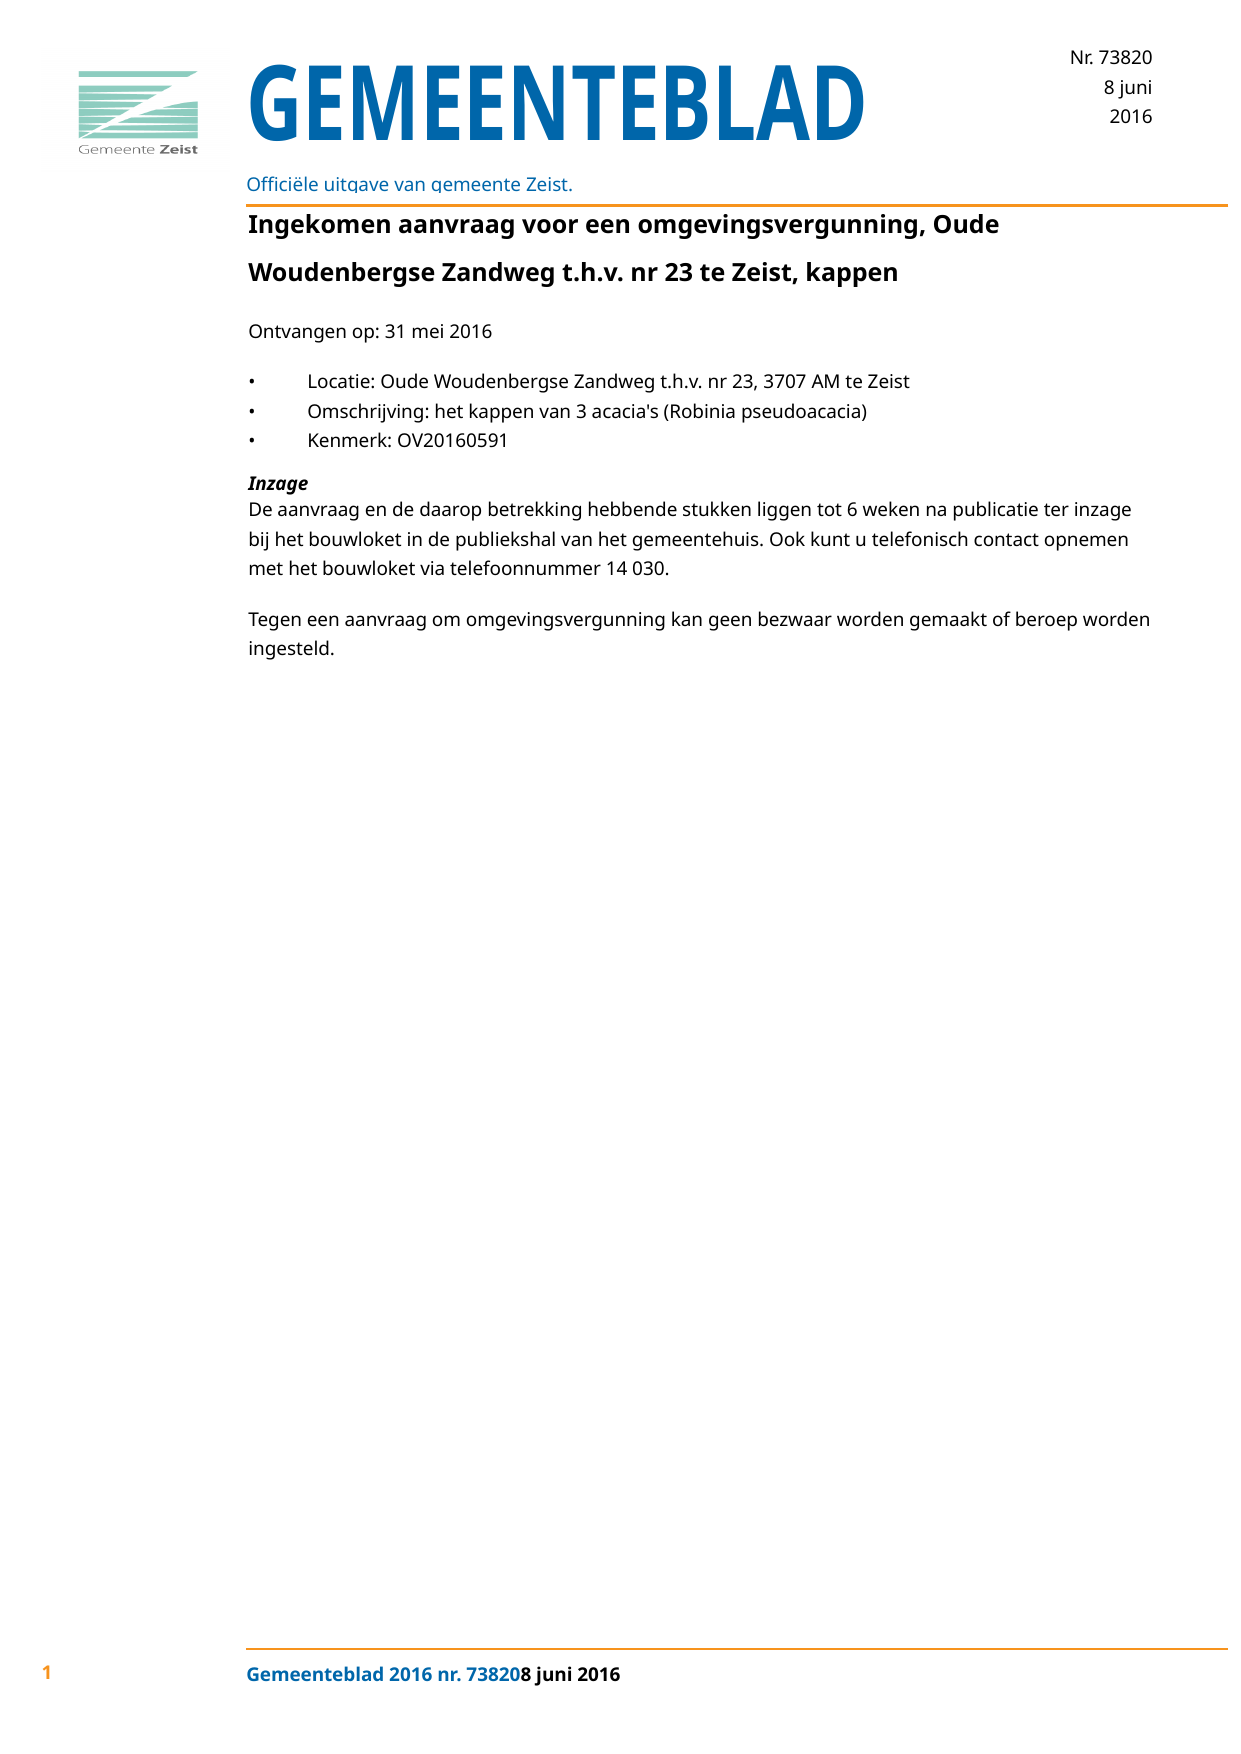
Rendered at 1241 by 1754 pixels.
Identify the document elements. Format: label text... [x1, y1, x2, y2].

text Ingekomen aanvraag voor een omgevingsvergunning, Oude Woudenbergse Zandweg t.h.v. nr 23 te Zeist, kappen [248, 207, 1152, 288]
text De aanvraag en de daarop betrekking hebbende stukken liggen tot 6 weken na publicatie ter inzage bij het bouwloket in de publiekshal van het gemeentehuis. Ook kunt u telefonisch contact opnemen met het bouwloket via telefoonnummer 14 030. [248, 496, 1152, 581]
picture [41, 47, 231, 172]
list Omschrijving: het kappen van 3 acacia's (Robinia pseudoacacia) [248, 398, 1152, 424]
text Inzage [248, 471, 1152, 496]
text Tegen een aanvraag om omgevingsvergunning kan geen bezwaar worden gemaakt of beroep worden ingesteld. [248, 606, 1152, 661]
list Kenmerk: OV20160591 [248, 427, 1152, 453]
list Locatie: Oude Woudenbergse Zandweg t.h.v. nr 23, 3707 AM te Zeist [248, 368, 1152, 394]
text Ontvangen op: 31 mei 2016 [248, 318, 1152, 344]
